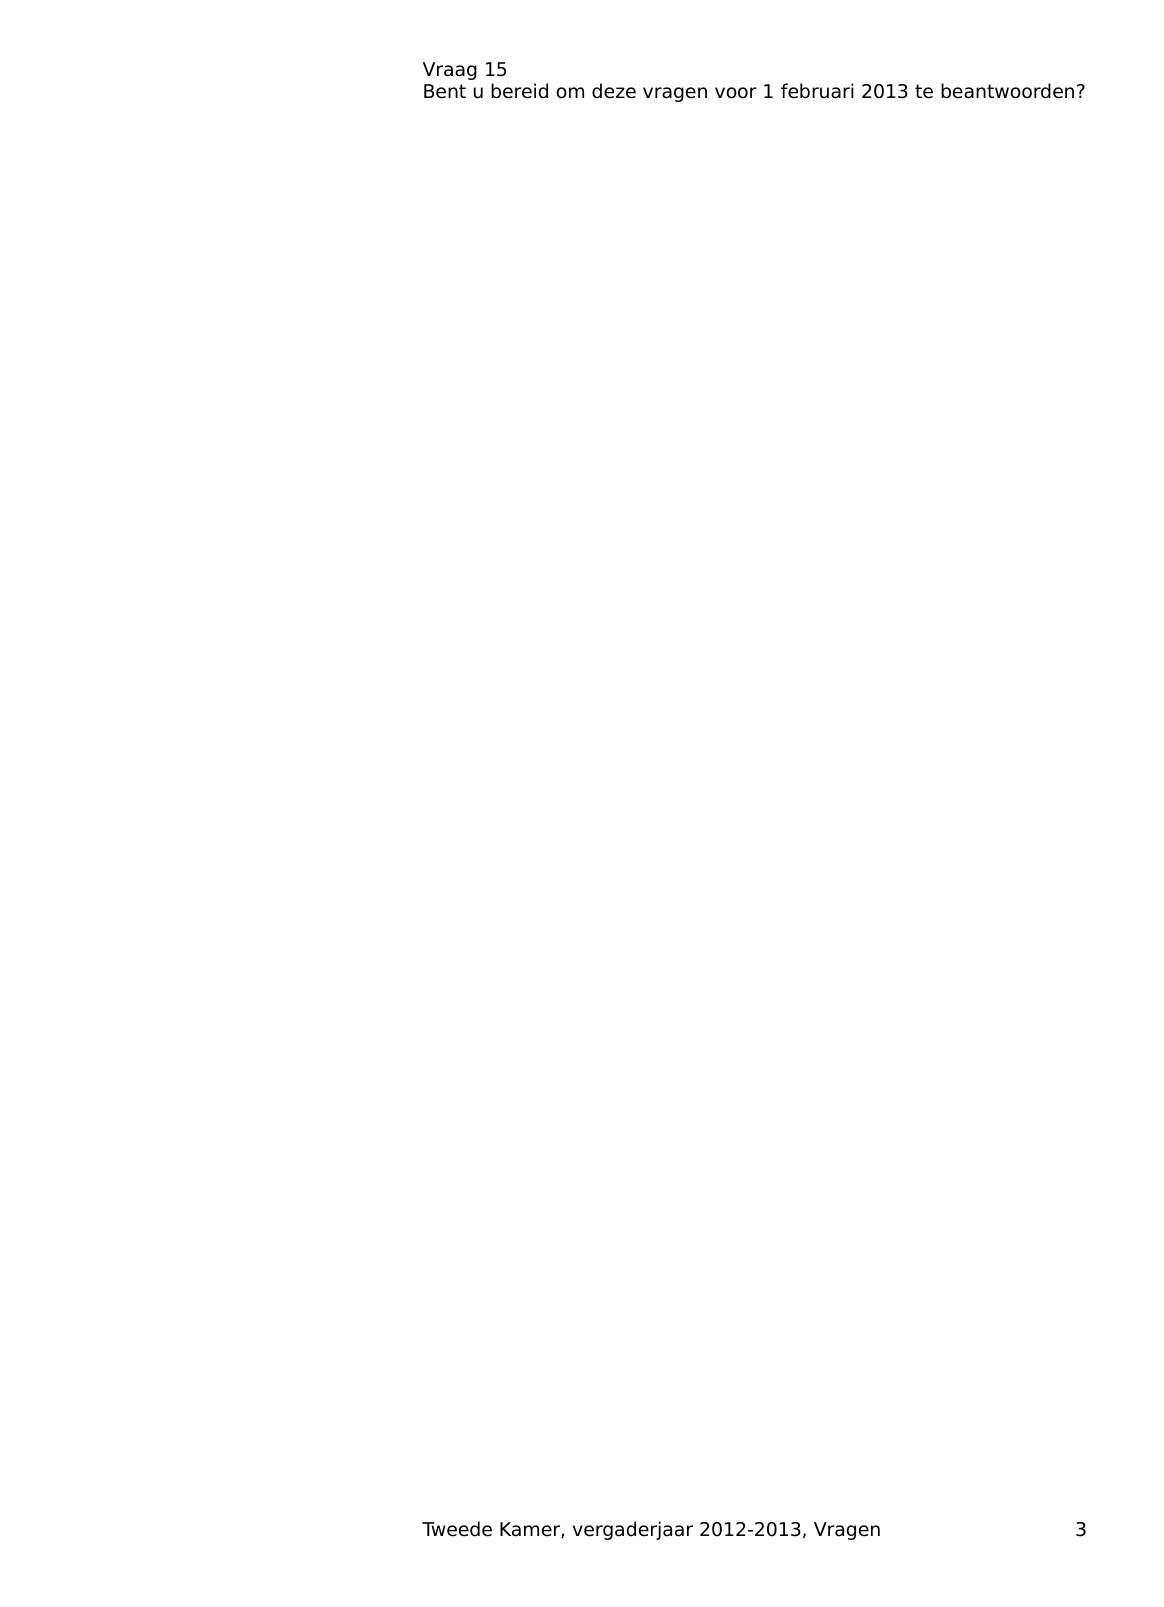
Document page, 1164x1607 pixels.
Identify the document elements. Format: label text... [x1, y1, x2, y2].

text Vraag 15 [422, 59, 1087, 81]
text Bent u bereid om deze vragen voor 1 februari 2013 te beantwoorden? [422, 81, 1087, 103]
